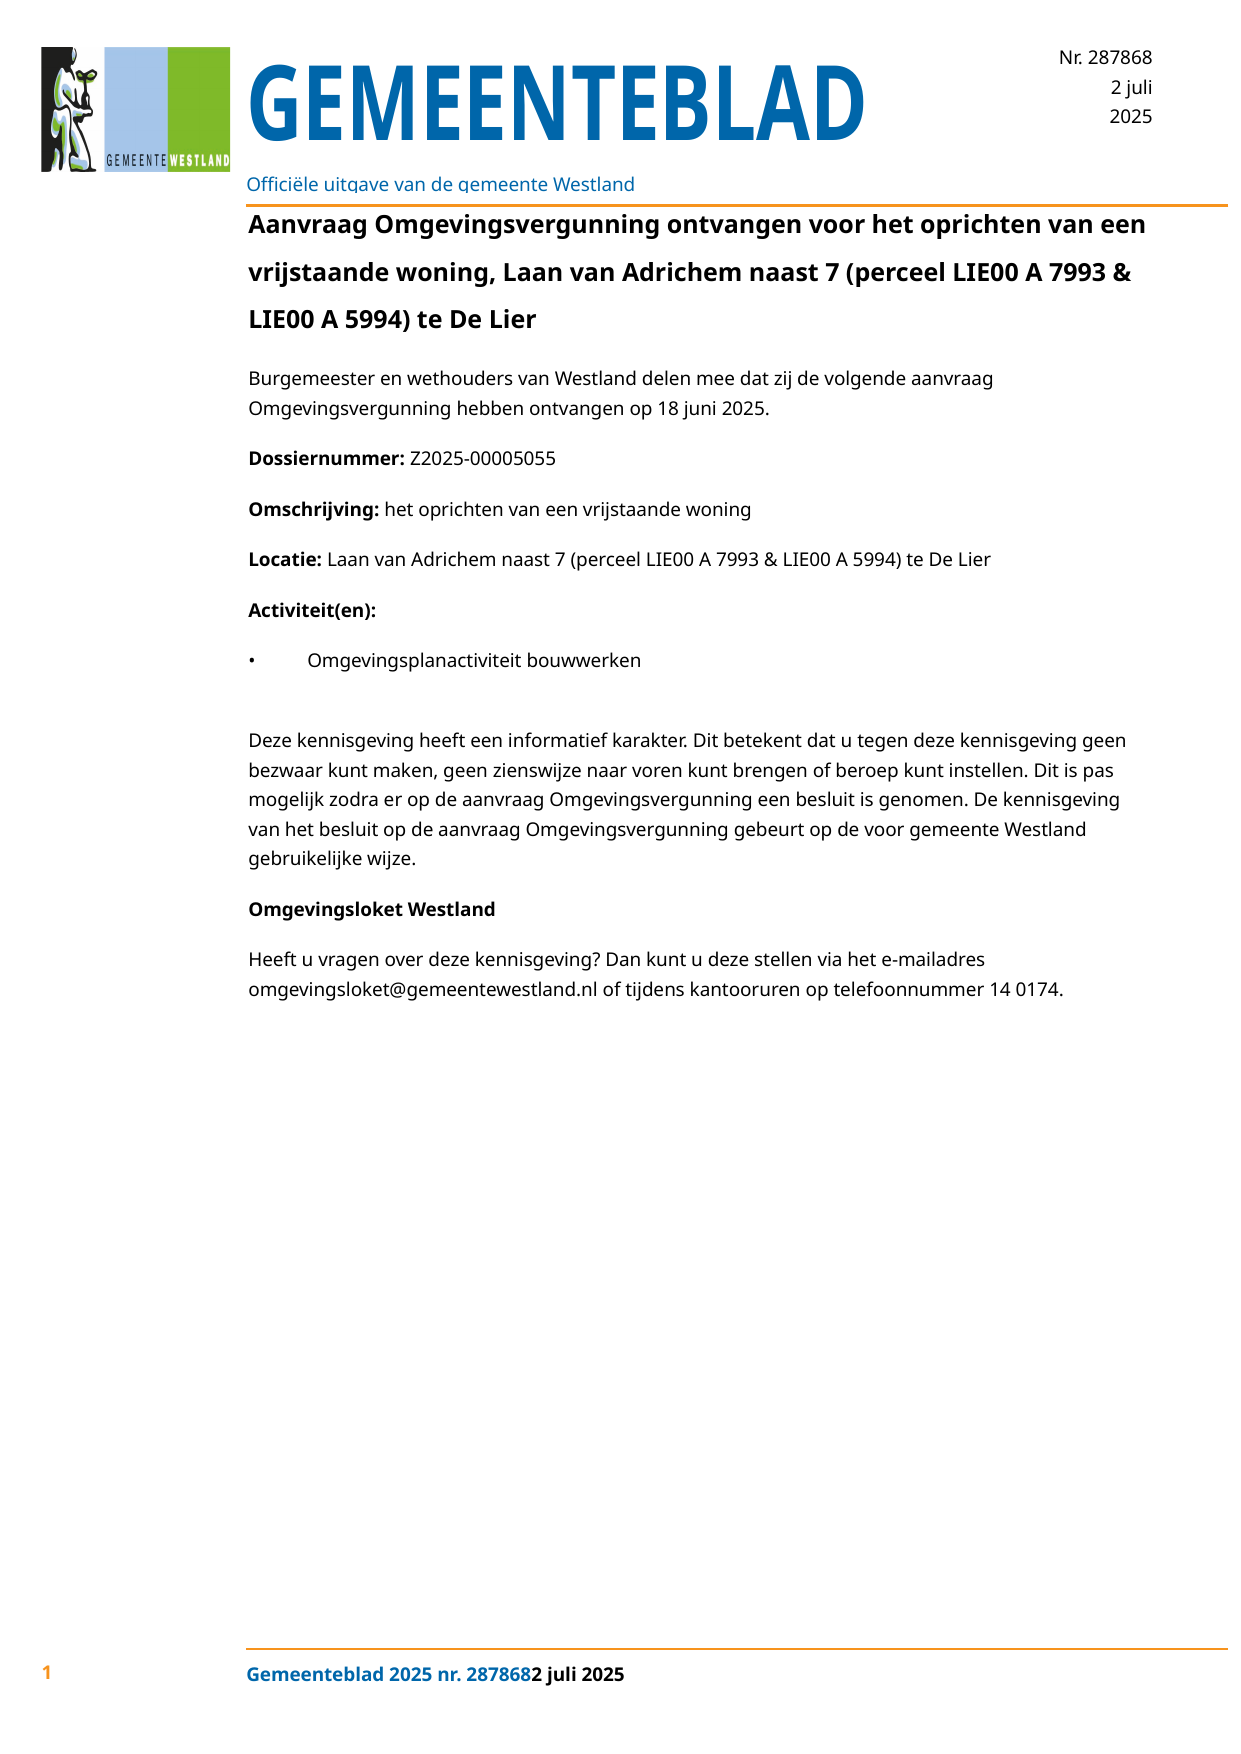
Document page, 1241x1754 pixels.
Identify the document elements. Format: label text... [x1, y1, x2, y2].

text Omschrijving: het oprichten van een vrijstaande woning [248, 496, 1152, 522]
text Omgevingsloket Westland [248, 896, 1152, 922]
text Heeft u vragen over deze kennisgeving? Dan kunt u deze stellen via het e-mailadres omgevingsloket@gemeentewestland.nl of tijdens kantooruren op telefoonnummer 14 0174. [248, 946, 1152, 1002]
text Deze kennisgeving heeft een informatief karakter. Dit betekent dat u tegen deze kennisgeving geen bezwaar kunt maken, geen zienswijze naar voren kunt brengen of beroep kunt instellen. Dit is pas mogelijk zodra er op de aanvraag Omgevingsvergunning een besluit is genomen. De kennisgeving van het besluit op de aanvraag Omgevingsvergunning gebeurt op de voor gemeente Westland gebruikelijke wijze. [248, 727, 1152, 871]
text Aanvraag Omgevingsvergunning ontvangen voor het oprichten van een vrijstaande woning, Laan van Adrichem naast 7 (perceel LIE00 A 7993 & LIE00 A 5994) te De Lier [248, 207, 1152, 336]
text Locatie: Laan van Adrichem naast 7 (perceel LIE00 A 7993 & LIE00 A 5994) te De Lier [248, 546, 1152, 572]
picture [41, 47, 231, 172]
text Burgemeester en wethouders van Westland delen mee dat zij de volgende aanvraag Omgevingsvergunning hebben ontvangen op 18 juni 2025. [248, 366, 1152, 421]
list Omgevingsplanactiviteit bouwwerken [248, 647, 1152, 673]
text Activiteit(en): [248, 597, 1152, 622]
text Dossiernummer: Z2025-00005055 [248, 446, 1152, 471]
